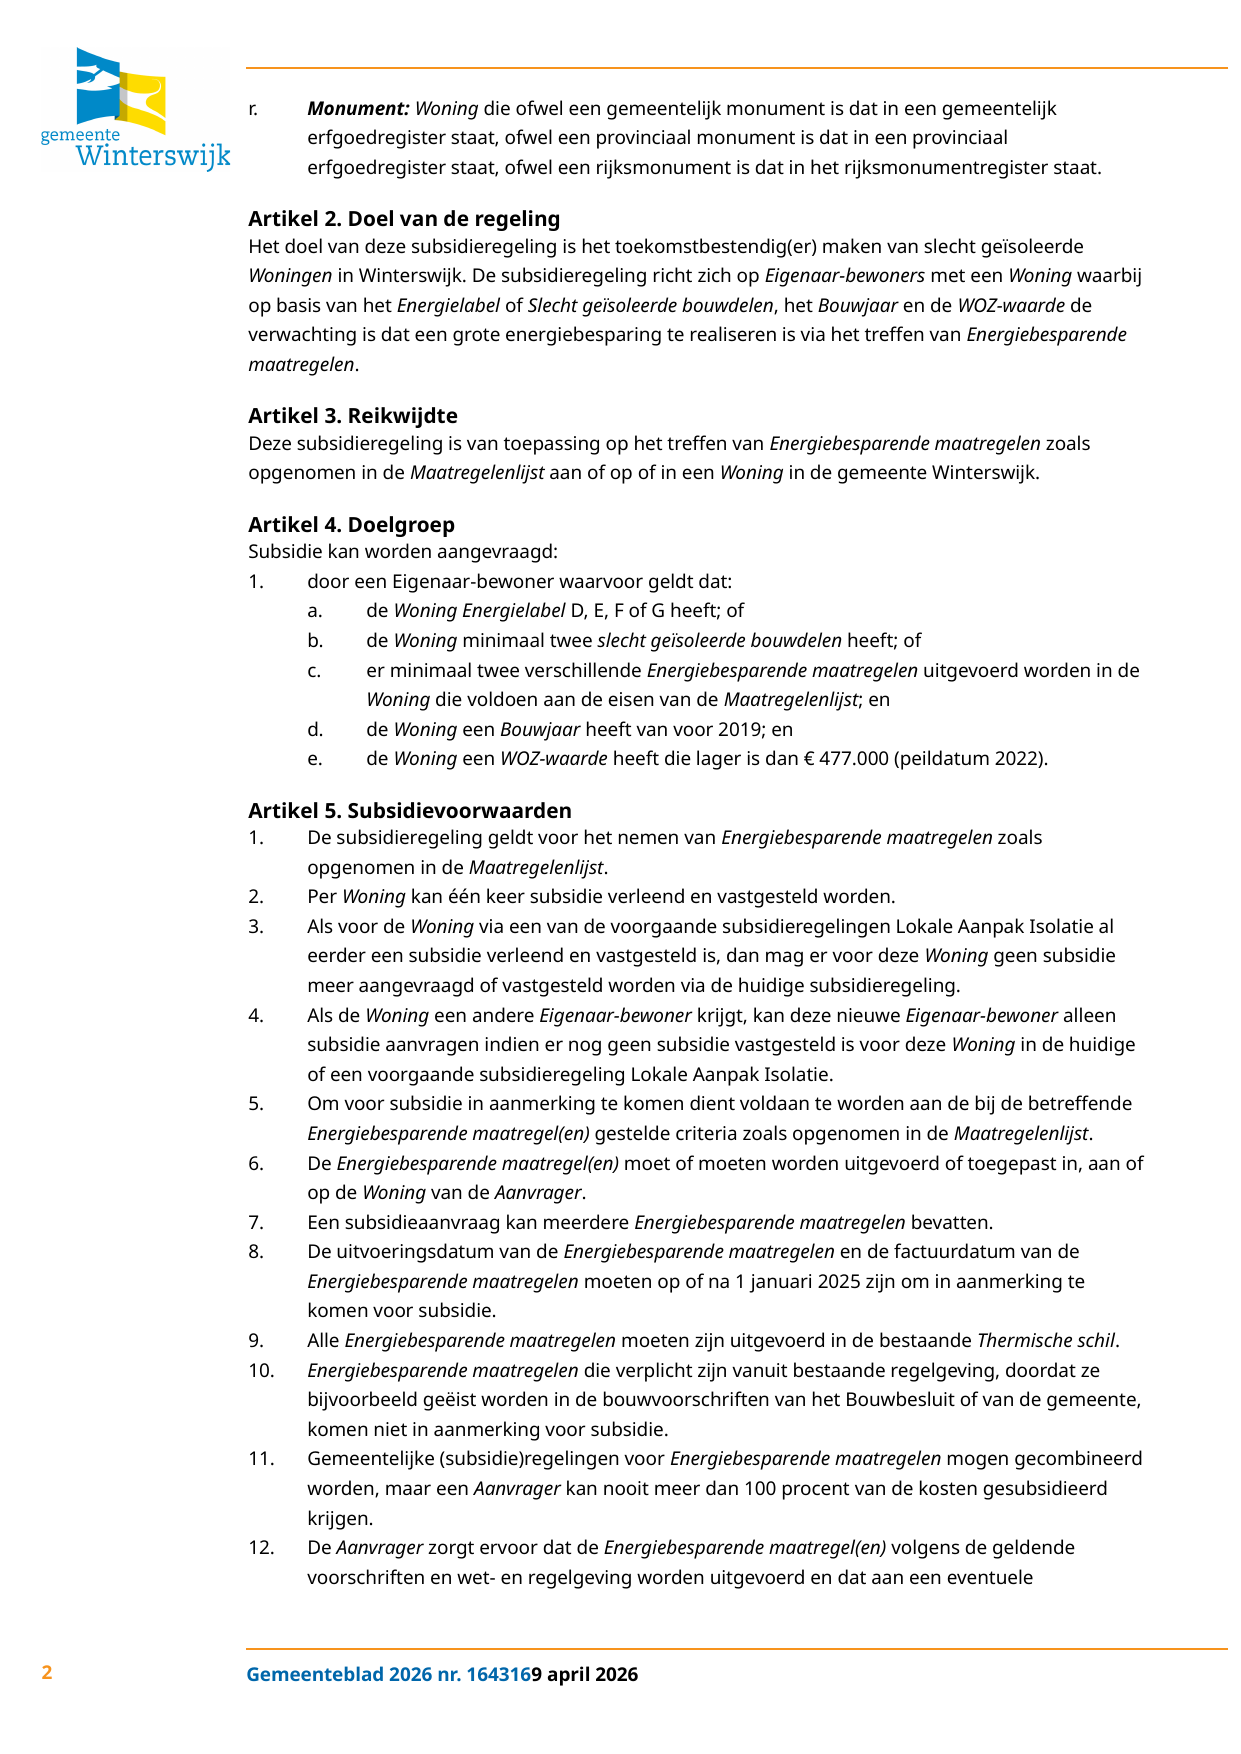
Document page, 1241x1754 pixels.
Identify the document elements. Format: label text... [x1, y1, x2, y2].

text Artikel 2. Doel van de regeling [248, 204, 1152, 233]
list Energiebesparende maatregelen die verplicht zijn vanuit bestaande regelgeving, doordat ze bijvoorbeeld geëist worden in de bouwvoorschriften van het Bouwbesluit of van de gemeente, komen niet in aanmerking voor subsidie. [248, 1357, 1152, 1442]
list De uitvoeringsdatum van de Energiebesparende maatregelen en de factuurdatum van de Energiebesparende maatregelen moeten op of na 1 januari 2025 zijn om in aanmerking te komen voor subsidie. [248, 1238, 1152, 1323]
text Subsidie kan worden aangevraagd: [248, 538, 1152, 564]
text Artikel 5. Subsidievoorwaarden [248, 796, 1152, 824]
list Als de Woning een andere Eigenaar-bewoner krijgt, kan deze nieuwe Eigenaar-bewoner alleen subsidie aanvragen indien er nog geen subsidie vastgesteld is voor deze Woning in de huidige of een voorgaande subsidieregeling Lokale Aanpak Isolatie. [248, 1002, 1152, 1087]
list Om voor subsidie in aanmerking te komen dient voldaan te worden aan de bij de betreffende Energiebesparende maatregel(en) gestelde criteria zoals opgenomen in de Maatregelenlijst. [248, 1091, 1152, 1146]
text Artikel 4. Doelgroep [248, 510, 1152, 538]
list er minimaal twee verschillende Energiebesparende maatregelen uitgevoerd worden in de Woning die voldoen aan de eisen van de Maatregelenlijst; en [307, 657, 1152, 712]
list Per Woning kan één keer subsidie verleend en vastgesteld worden. [248, 883, 1152, 909]
list de Woning minimaal twee slecht geïsoleerde bouwdelen heeft; of [307, 627, 1152, 653]
list de Woning Energielabel D, E, F of G heeft; of [307, 598, 1152, 623]
text Deze subsidieregeling is van toepassing op het treffen van Energiebesparende maatregelen zoals opgenomen in de Maatregelenlijst aan of op of in een Woning in de gemeente Winterswijk. [248, 430, 1152, 485]
list Monument: Woning die ofwel een gemeentelijk monument is dat in een gemeentelijk erfgoedregister staat, ofwel een provinciaal monument is dat in een provinciaal erfgoedregister staat, ofwel een rijksmonument is dat in het rijksmonumentregister staat. [248, 95, 1152, 180]
list Een subsidieaanvraag kan meerdere Energiebesparende maatregelen bevatten. [248, 1209, 1152, 1235]
list Gemeentelijke (subsidie)regelingen voor Energiebesparende maatregelen mogen gecombineerd worden, maar een Aanvrager kan nooit meer dan 100 procent van de kosten gesubsidieerd krijgen. [248, 1446, 1152, 1531]
picture [225, 153, 231, 162]
list Alle Energiebesparende maatregelen moeten zijn uitgevoerd in de bestaande Thermische schil. [248, 1327, 1152, 1353]
list door een Eigenaar-bewoner waarvoor geldt dat: [248, 568, 1152, 594]
list de Woning een Bouwjaar heeft van voor 2019; en [307, 716, 1152, 742]
list Als voor de Woning via een van de voorgaande subsidieregelingen Lokale Aanpak Isolatie al eerder een subsidie verleend en vastgesteld is, dan mag er voor deze Woning geen subsidie meer aangevraagd of vastgesteld worden via de huidige subsidieregeling. [248, 913, 1152, 998]
picture [41, 47, 231, 172]
list de Woning een WOZ-waarde heeft die lager is dan € 477.000 (peildatum 2022). [307, 746, 1152, 771]
list De Energiebesparende maatregel(en) moet of moeten worden uitgevoerd of toegepast in, aan of op de Woning van de Aanvrager. [248, 1150, 1152, 1205]
text Artikel 3. Reikwijdte [248, 402, 1152, 430]
text Het doel van deze subsidieregeling is het toekomstbestendig(er) maken van slecht geïsoleerde Woningen in Winterswijk. De subsidieregeling richt zich op Eigenaar-bewoners met een Woning waarbij op basis van het Energielabel of Slecht geïsoleerde bouwdelen, het Bouwjaar en de WOZ-waarde de verwachting is dat een grote energiebesparing te realiseren is via het treffen van Energiebesparende maatregelen. [248, 233, 1152, 377]
list De subsidieregeling geldt voor het nemen van Energiebesparende maatregelen zoals opgenomen in de Maatregelenlijst. [248, 824, 1152, 880]
list De Aanvrager zorgt ervoor dat de Energiebesparende maatregel(en) volgens de geldende voorschriften en wet- en regelgeving worden uitgevoerd en dat aan een eventuele [248, 1534, 1152, 1590]
